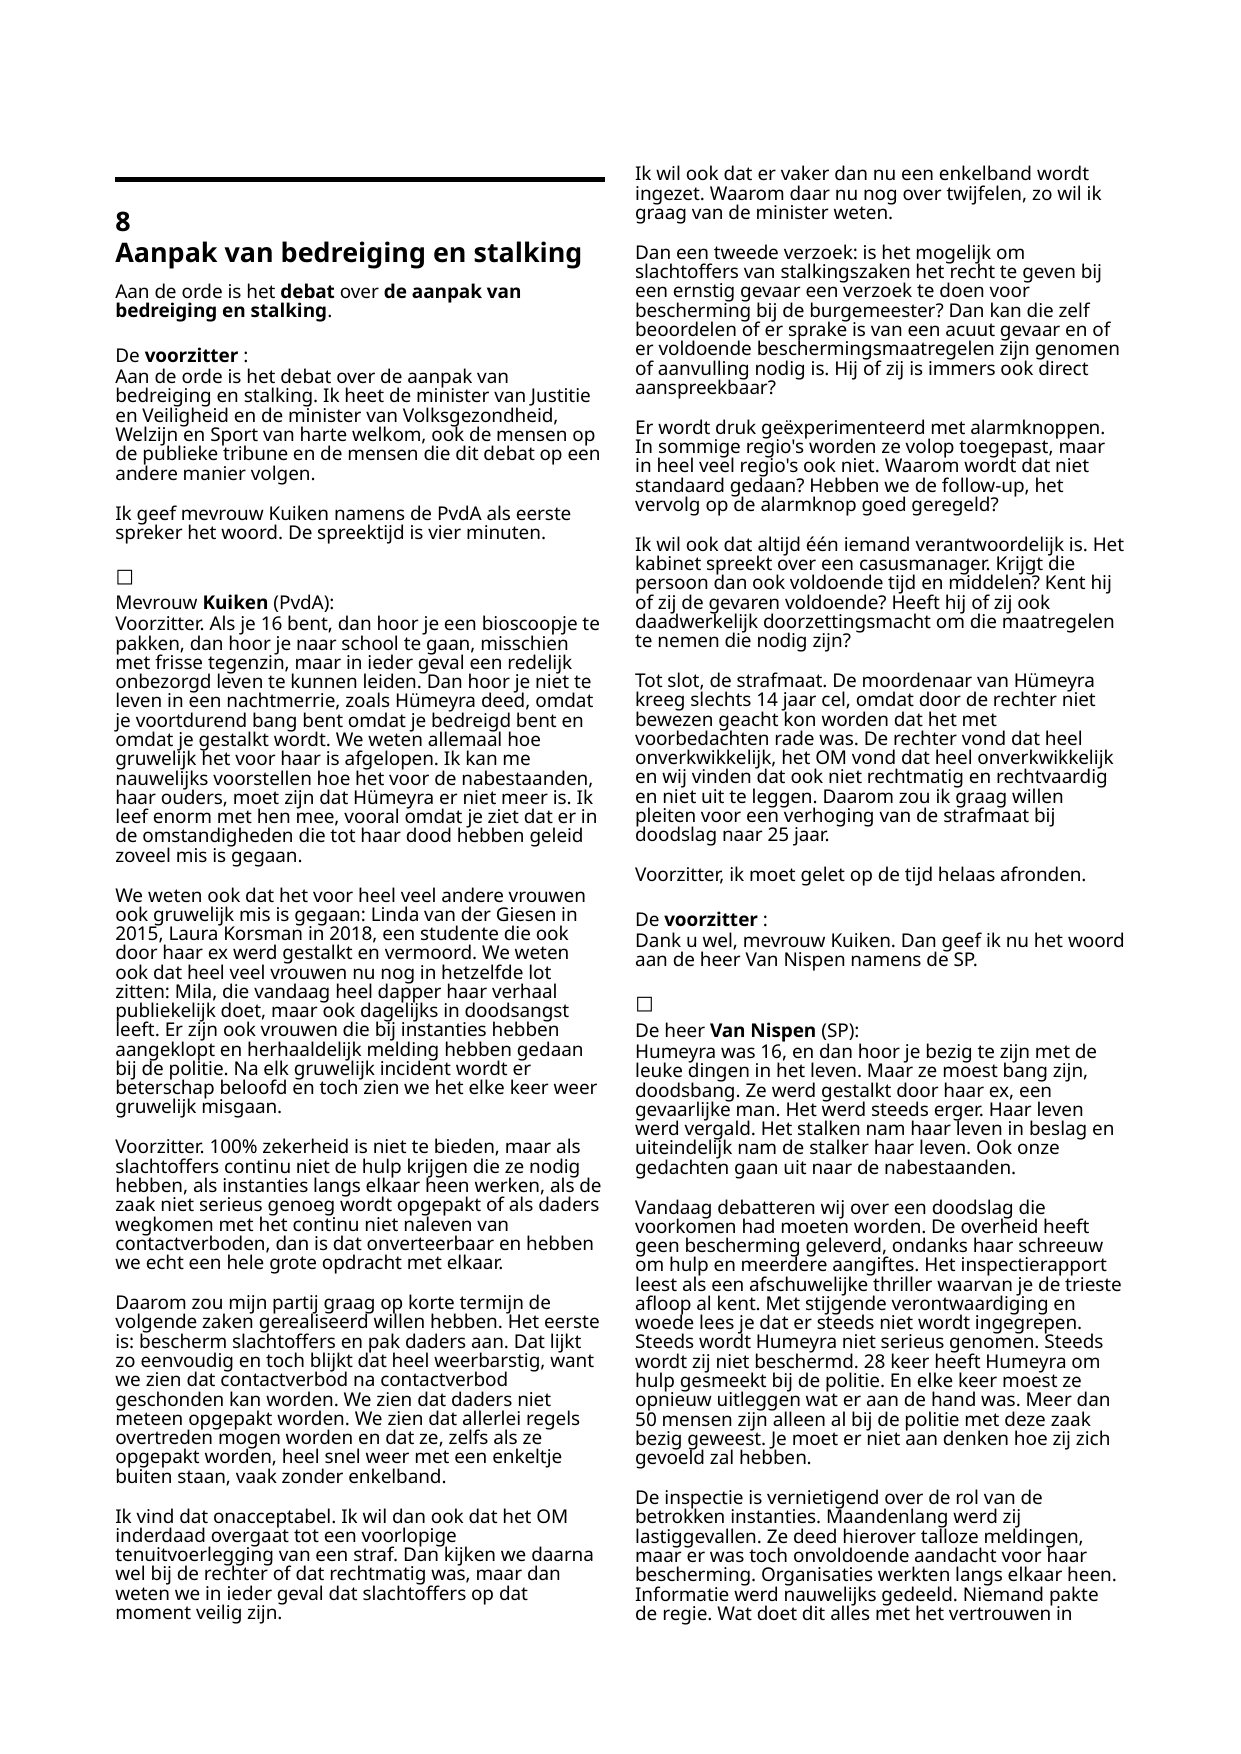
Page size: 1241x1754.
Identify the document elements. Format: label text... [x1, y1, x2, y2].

text Vandaag debatteren wij over een doodslag die voorkomen had moeten worden. De overheid heeft geen bescherming geleverd, ondanks haar schreeuw om hulp en meerdere aangiftes. Het inspectierapport leest als een afschuwelijke thriller waarvan je de trieste afloop al kent. Met stijgende verontwaardiging en woede lees je dat er steeds niet wordt ingegrepen. Steeds wordt Humeyra niet serieus genomen. Steeds wordt zij niet beschermd. 28 keer heeft Humeyra om hulp gesmeekt bij de politie. En elke keer moest ze opnieuw uitleggen wat er aan de hand was. Meer dan 50 mensen zijn alleen al bij de politie met deze zaak bezig geweest. Je moet er niet aan denken hoe zij zich gevoeld zal hebben. [635, 1199, 1125, 1468]
text Ik wil ook dat altijd één iemand verantwoordelijk is. Het kabinet spreekt over een casusmanager. Krijgt die persoon dan ook voldoende tijd en middelen? Kent hij of zij de gevaren voldoende? Heeft hij of zij ook daadwerkelijk doorzettingsmacht om die maatregelen te nemen die nodig zijn? [635, 536, 1125, 651]
text Voorzitter. Als je 16 bent, dan hoor je een bioscoopje te pakken, dan hoor je naar school te gaan, misschien met frisse tegenzin, maar in ieder geval een redelijk onbezorgd leven te kunnen leiden. Dan hoor je niet te leven in een nachtmerrie, zoals Hümeyra deed, omdat je voortdurend bang bent omdat je bedreigd bent en omdat je gestalkt wordt. We weten allemaal hoe gruwelijk het voor haar is afgelopen. Ik kan me nauwelijks voorstellen hoe het voor de nabestaanden, haar ouders, moet zijn dat Hümeyra er niet meer is. Ik leef enorm met hen mee, vooral omdat je ziet dat er in de omstandigheden die tot haar dood hebben geleid zoveel mis is gegaan. [115, 615, 605, 866]
text De voorzitter : [635, 906, 1125, 932]
text De heer Van Nispen (SP): [635, 1017, 1125, 1043]
text De inspectie is vernietigend over de rol van de betrokken instanties. Maandenlang werd zij lastiggevallen. Ze deed hierover talloze meldingen, maar er was toch onvoldoende aandacht voor haar bescherming. Organisaties werkten langs elkaar heen. Informatie werd nauwelijks gedeeld. Niemand pakte de regie. Wat doet dit alles met het vertrouwen in [635, 1489, 1125, 1624]
text Ik wil ook dat er vaker dan nu een enkelband wordt ingezet. Waarom daar nu nog over twijfelen, zo wil ik graag van de minister weten. [635, 165, 1125, 223]
text Mevrouw Kuiken (PvdA): [115, 589, 605, 615]
text ⬜ [635, 992, 1125, 1017]
text Voorzitter. 100% zekerheid is niet te bieden, maar als slachtoffers continu niet de hulp krijgen die ze nodig hebben, als instanties langs elkaar heen werken, als de zaak niet serieus genoeg wordt opgepakt of als daders wegkomen met het continu niet naleven van contactverboden, dan is dat onverteerbaar en hebben we echt een hele grote opdracht met elkaar. [115, 1138, 605, 1273]
text Aan de orde is het debat over de aanpak van bedreiging en stalking. Ik heet de minister van Justitie en Veiligheid en de minister van Volksgezondheid, Welzijn en Sport van harte welkom, ook de mensen op de publieke tribune en de mensen die dit debat op een andere manier volgen. [115, 368, 605, 484]
text Ik geef mevrouw Kuiken namens de PvdA als eerste spreker het woord. De spreektijd is vier minuten. [115, 504, 605, 543]
text De voorzitter : [115, 342, 605, 368]
text Er wordt druk geëxperimenteerd met alarmknoppen. In sommige regio's worden ze volop toegepast, maar in heel veel regio's ook niet. Waarom wordt dat niet standaard gedaan? Hebben we de follow-up, het vervolg op de alarmknop goed geregeld? [635, 419, 1125, 515]
text Ik vind dat onacceptabel. Ik wil dan ook dat het OM inderdaad overgaat tot een voorlopige tenuitvoerlegging van een straf. Dan kijken we daarna wel bij de rechter of dat rechtmatig was, maar dan weten we in ieder geval dat slachtoffers op dat moment veilig zijn. [115, 1508, 605, 1623]
text Dank u wel, mevrouw Kuiken. Dan geef ik nu het woord aan de heer Van Nispen namens de SP. [635, 932, 1125, 971]
text Dan een tweede verzoek: is het mogelijk om slachtoffers van stalkingszaken het recht te geven bij een ernstig gevaar een verzoek te doen voor bescherming bij de burgemeester? Dan kan die zelf beoordelen of er sprake is van een acuut gevaar en of er voldoende beschermingsmaatregelen zijn genomen of aanvulling nodig is. Hij of zij is immers ook direct aanspreekbaar? [635, 244, 1125, 398]
text Voorzitter, ik moet gelet op de tijd helaas afronden. [635, 866, 1125, 886]
text Daarom zou mijn partij graag op korte termijn de volgende zaken gerealiseerd willen hebben. Het eerste is: bescherm slachtoffers en pak daders aan. Dat lijkt zo eenvoudig en toch blijkt dat heel weerbarstig, want we zien dat contactverbod na contactverbod geschonden kan worden. We zien dat daders niet meteen opgepakt worden. We zien dat allerlei regels overtreden mogen worden en dat ze, zelfs als ze opgepakt worden, heel snel weer met een enkeltje buiten staan, vaak zonder enkelband. [115, 1294, 605, 1487]
text Humeyra was 16, en dan hoor je bezig te zijn met de leuke dingen in het leven. Maar ze moest bang zijn, doodsbang. Ze werd gestalkt door haar ex, een gevaarlijke man. Het werd steeds erger. Haar leven werd vergald. Het stalken nam haar leven in beslag en uiteindelijk nam de stalker haar leven. Ook onze gedachten gaan uit naar de nabestaanden. [635, 1043, 1125, 1178]
text Tot slot, de strafmaat. De moordenaar van Hümeyra kreeg slechts 14 jaar cel, omdat door de rechter niet bewezen geacht kon worden dat het met voorbedachten rade was. De rechter vond dat heel onverkwikkelijk, het OM vond dat heel onverkwikkelijk en wij vinden dat ook niet rechtmatig en rechtvaardig en niet uit te leggen. Daarom zou ik graag willen pleiten voor een verhoging van de strafmaat bij doodslag naar 25 jaar. [635, 672, 1125, 846]
text We weten ook dat het voor heel veel andere vrouwen ook gruwelijk mis is gegaan: Linda van der Giesen in 2015, Laura Korsman in 2018, een studente die ook door haar ex werd gestalkt en vermoord. We weten ook dat heel veel vrouwen nu nog in hetzelfde lot zitten: Mila, die vandaag heel dapper haar verhaal publiekelijk doet, maar ook dagelijks in doodsangst leeft. Er zijn ook vrouwen die bij instanties hebben aangeklopt en herhaaldelijk melding hebben gedaan bij de politie. Na elk gruwelijk incident wordt er beterschap beloofd en toch zien we het elke keer weer gruwelijk misgaan. [115, 887, 605, 1118]
text 8 [115, 203, 605, 239]
text Aanpak van bedreiging en stalking [115, 239, 605, 283]
text Aan de orde is het debat over de aanpak van bedreiging en stalking. [115, 283, 605, 322]
text ⬜ [115, 564, 605, 589]
